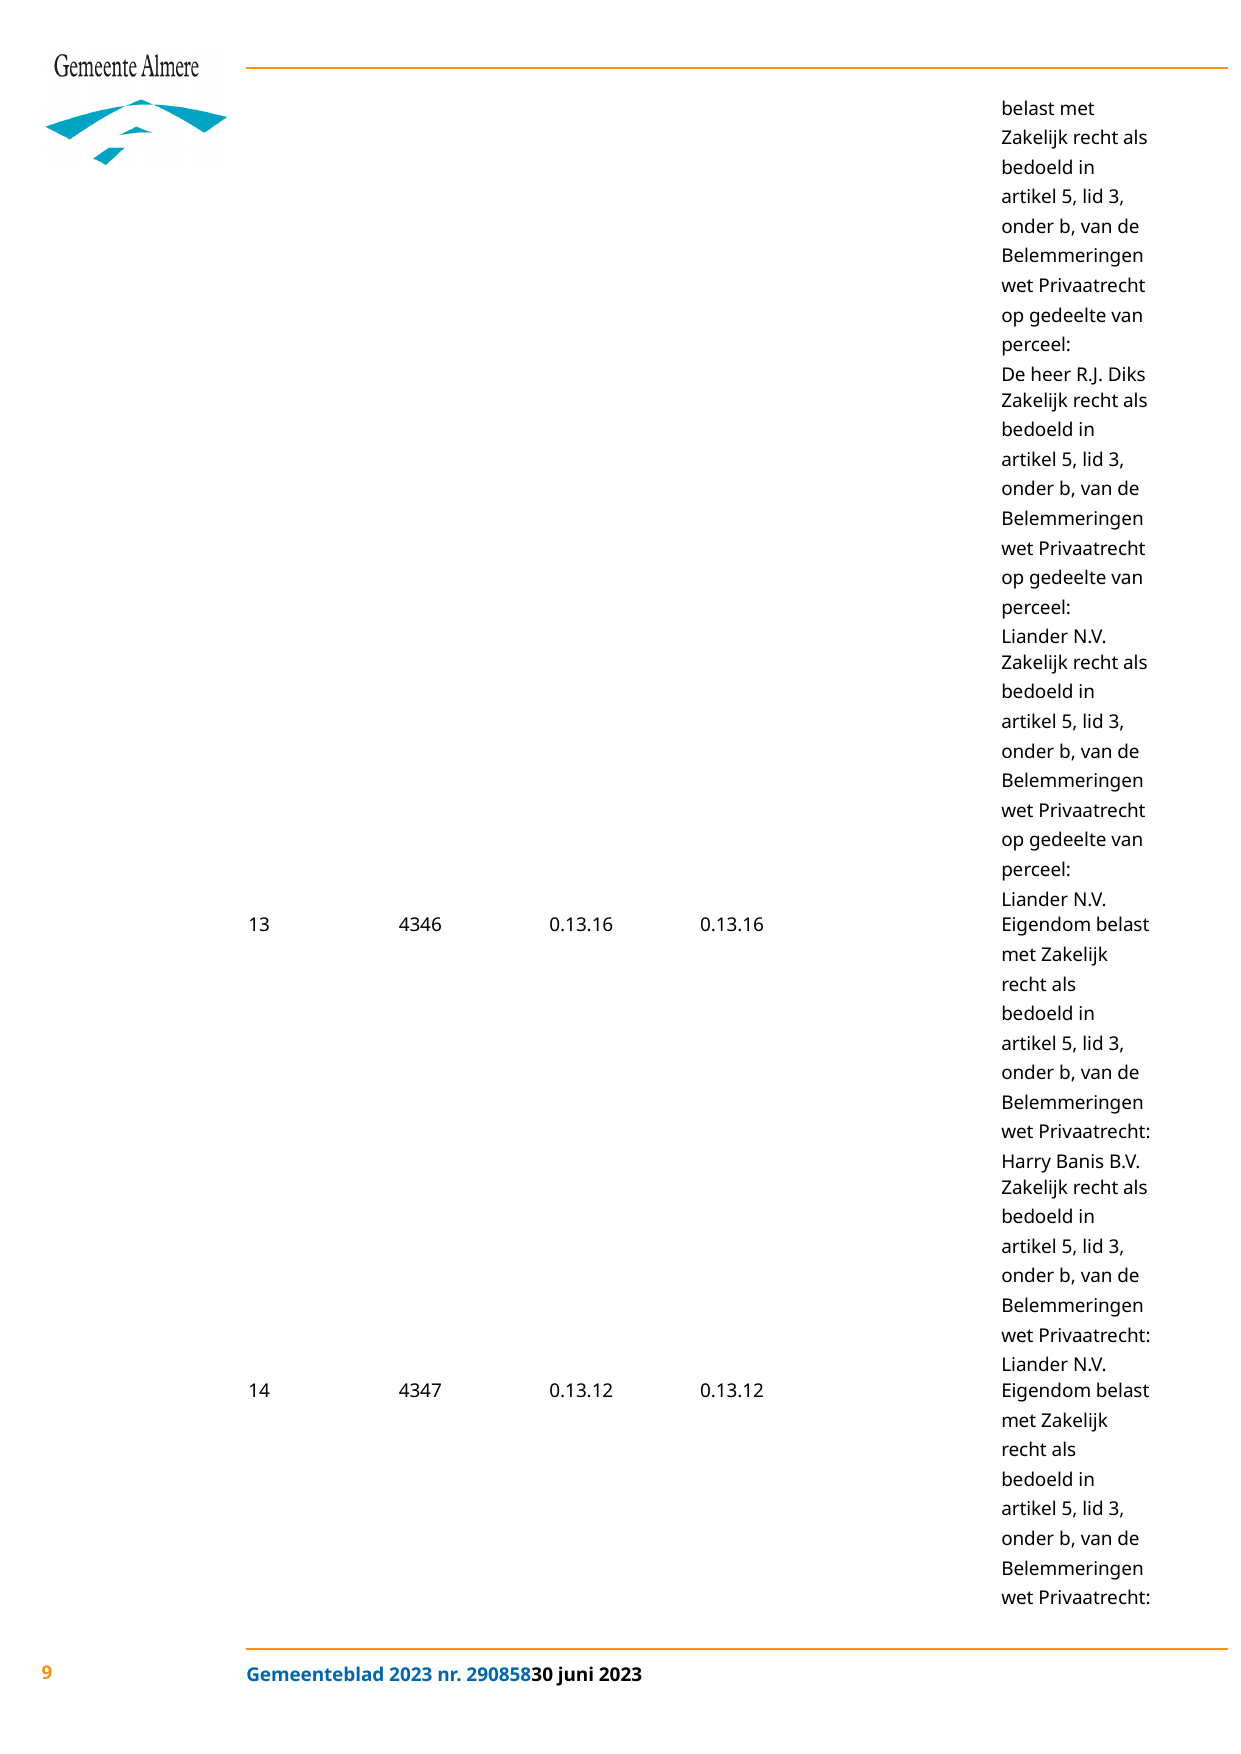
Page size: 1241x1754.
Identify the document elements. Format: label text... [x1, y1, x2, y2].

table_cell 0.13.12 [549, 1377, 700, 1610]
table_cell [549, 649, 700, 912]
table_cell [549, 1174, 700, 1377]
table_cell [700, 387, 850, 649]
table_cell Zakelijk recht als bedoeld in artikel 5, lid 3, onder b, van de Belemmeringenwet Privaatrecht op gedeelte van perceel: Liander N.V. [1001, 649, 1152, 912]
table_cell [248, 387, 398, 649]
table_cell [700, 95, 850, 387]
table_cell [248, 649, 398, 912]
table_cell 4347 [399, 1377, 549, 1610]
table_cell [850, 649, 1001, 912]
table_cell 0.13.16 [700, 912, 850, 1174]
table_cell [248, 95, 398, 387]
table_cell 13 [248, 912, 398, 1174]
table_cell [850, 912, 1001, 1174]
table_cell [549, 387, 700, 649]
table_cell Eigendom belast met Zakelijk recht als bedoeld in artikel 5, lid 3, onder b, van de Belemmeringenwet Privaatrecht: Harry Banis B.V. [1001, 912, 1152, 1174]
table_cell [399, 649, 549, 912]
table_cell 0.13.16 [549, 912, 700, 1174]
table_cell 4346 [399, 912, 549, 1174]
table_cell 0.13.12 [700, 1377, 850, 1610]
table_cell 14 [248, 1377, 398, 1610]
table_cell Zakelijk recht als bedoeld in artikel 5, lid 3, onder b, van de Belemmeringenwet Privaatrecht: Liander N.V. [1001, 1174, 1152, 1377]
table_cell Zakelijk recht als bedoeld in artikel 5, lid 3, onder b, van de Belemmeringenwet Privaatrecht op gedeelte van perceel: Liander N.V. [1001, 387, 1152, 649]
table_cell [248, 1174, 398, 1377]
table_cell [700, 1174, 850, 1377]
table_cell [850, 95, 1001, 387]
table_cell [399, 1174, 549, 1377]
table_cell [399, 95, 549, 387]
table_cell Eigendom belast met Zakelijk recht als bedoeld in artikel 5, lid 3, onder b, van de Belemmeringenwet Privaatrecht: [1001, 1377, 1152, 1610]
table_cell [850, 1174, 1001, 1377]
table_cell [399, 387, 549, 649]
picture [41, 47, 231, 172]
table_cell belast met Zakelijk recht als bedoeld in artikel 5, lid 3, onder b, van de Belemmeringenwet Privaatrecht op gedeelte van perceel: De heer R.J. Diks [1001, 95, 1152, 387]
table_cell [850, 1377, 1001, 1610]
table_cell [850, 387, 1001, 649]
table_cell [549, 95, 700, 387]
table_cell [700, 649, 850, 912]
